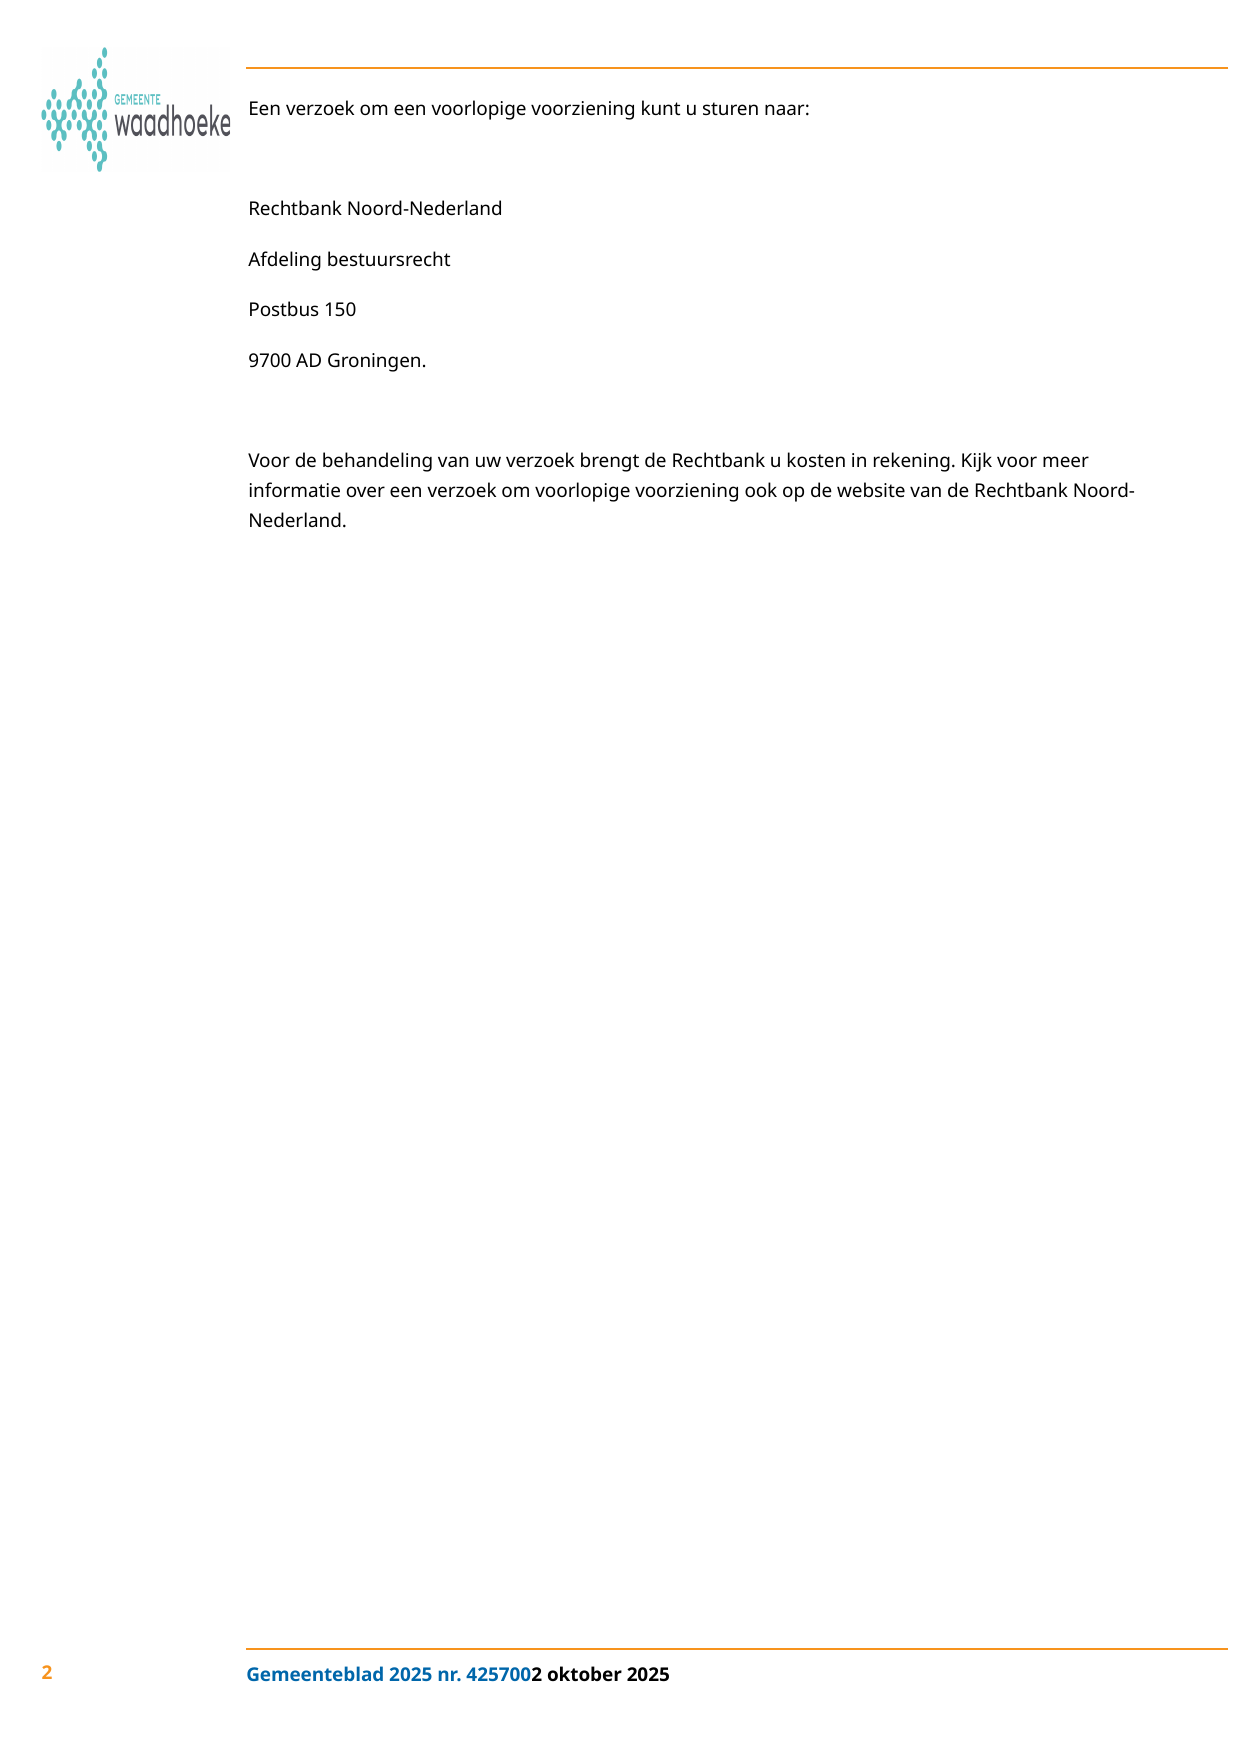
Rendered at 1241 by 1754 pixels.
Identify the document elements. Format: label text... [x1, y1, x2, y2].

text Postbus 150 [248, 296, 1152, 322]
text Voor de behandeling van uw verzoek brengt de Rechtbank u kosten in rekening. Kijk voor meer informatie over een verzoek om voorlopige voorziening ook op de website van de Rechtbank Noord-Nederland. [248, 448, 1152, 533]
picture [41, 47, 231, 172]
text Een verzoek om een voorlopige voorziening kunt u sturen naar: [248, 95, 1152, 121]
text Afdeling bestuursrecht [248, 246, 1152, 272]
text 9700 AD Groningen. [248, 347, 1152, 373]
text Rechtbank Noord-Nederland [248, 196, 1152, 221]
